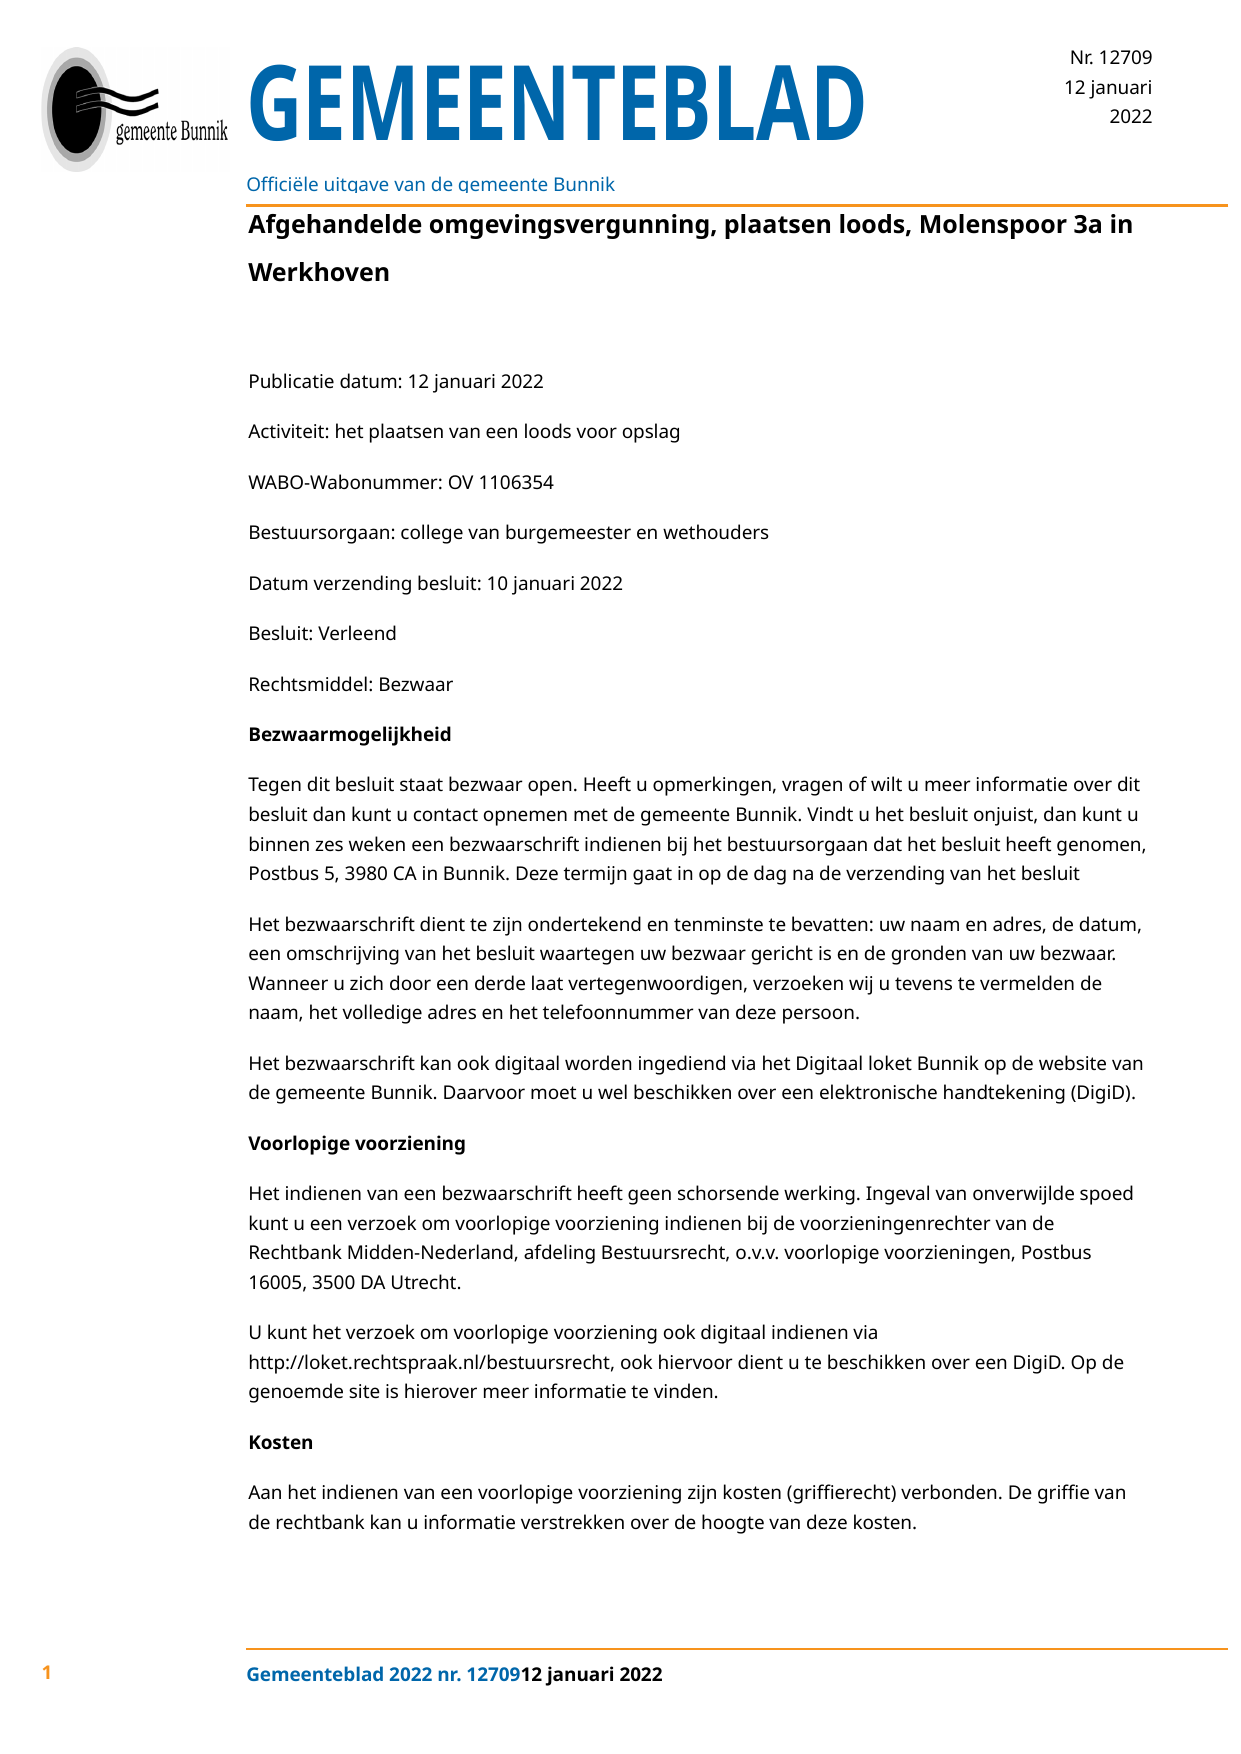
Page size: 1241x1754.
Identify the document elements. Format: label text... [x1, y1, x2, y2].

text Tegen dit besluit staat bezwaar open. Heeft u opmerkingen, vragen of wilt u meer informatie over dit besluit dan kunt u contact opnemen met de gemeente Bunnik. Vindt u het besluit onjuist, dan kunt u binnen zes weken een bezwaarschrift indienen bij het bestuursorgaan dat het besluit heeft genomen, Postbus 5, 3980 CA in Bunnik. Deze termijn gaat in op de dag na de verzending van het besluit [248, 772, 1152, 886]
text Afgehandelde omgevingsvergunning, plaatsen loods, Molenspoor 3a in Werkhoven [248, 207, 1152, 288]
text WABO-Wabonummer: OV 1106354 [248, 469, 1152, 495]
text Datum verzending besluit: 10 januari 2022 [248, 570, 1152, 596]
text U kunt het verzoek om voorlopige voorziening ook digitaal indienen via http://loket.rechtspraak.nl/bestuursrecht, ook hiervoor dient u te beschikken over een DigiD. Op de genoemde site is hierover meer informatie te vinden. [248, 1319, 1152, 1404]
picture [41, 47, 231, 172]
text Rechtsmiddel: Bezwaar [248, 671, 1152, 697]
text Voorlopige voorziening [248, 1130, 1152, 1156]
text Kosten [248, 1429, 1152, 1455]
text Het bezwaarschrift dient te zijn ondertekend en tenminste te bevatten: uw naam en adres, de datum, een omschrijving van het besluit waartegen uw bezwaar gericht is en de gronden van uw bezwaar. Wanneer u zich door een derde laat vertegenwoordigen, verzoeken wij u tevens te vermelden de naam, het volledige adres en het telefoonnummer van deze persoon. [248, 911, 1152, 1025]
text Het indienen van een bezwaarschrift heeft geen schorsende werking. Ingeval van onverwijlde spoed kunt u een verzoek om voorlopige voorziening indienen bij de voorzieningenrechter van de Rechtbank Midden-Nederland, afdeling Bestuursrecht, o.v.v. voorlopige voorzieningen, Postbus 16005, 3500 DA Utrecht. [248, 1180, 1152, 1295]
text Besluit: Verleend [248, 620, 1152, 646]
text Bestuursorgaan: college van burgemeester en wethouders [248, 519, 1152, 545]
text Activiteit: het plaatsen van een loods voor opslag [248, 419, 1152, 444]
text Publicatie datum: 12 januari 2022 [248, 368, 1152, 394]
text Aan het indienen van een voorlopige voorziening zijn kosten (griffierecht) verbonden. De griffie van de rechtbank kan u informatie verstrekken over de hoogte van deze kosten. [248, 1479, 1152, 1535]
text Het bezwaarschrift kan ook digitaal worden ingediend via het Digitaal loket Bunnik op de website van de gemeente Bunnik. Daarvoor moet u wel beschikken over een elektronische handtekening (DigiD). [248, 1050, 1152, 1105]
text Bezwaarmogelijkheid [248, 721, 1152, 747]
